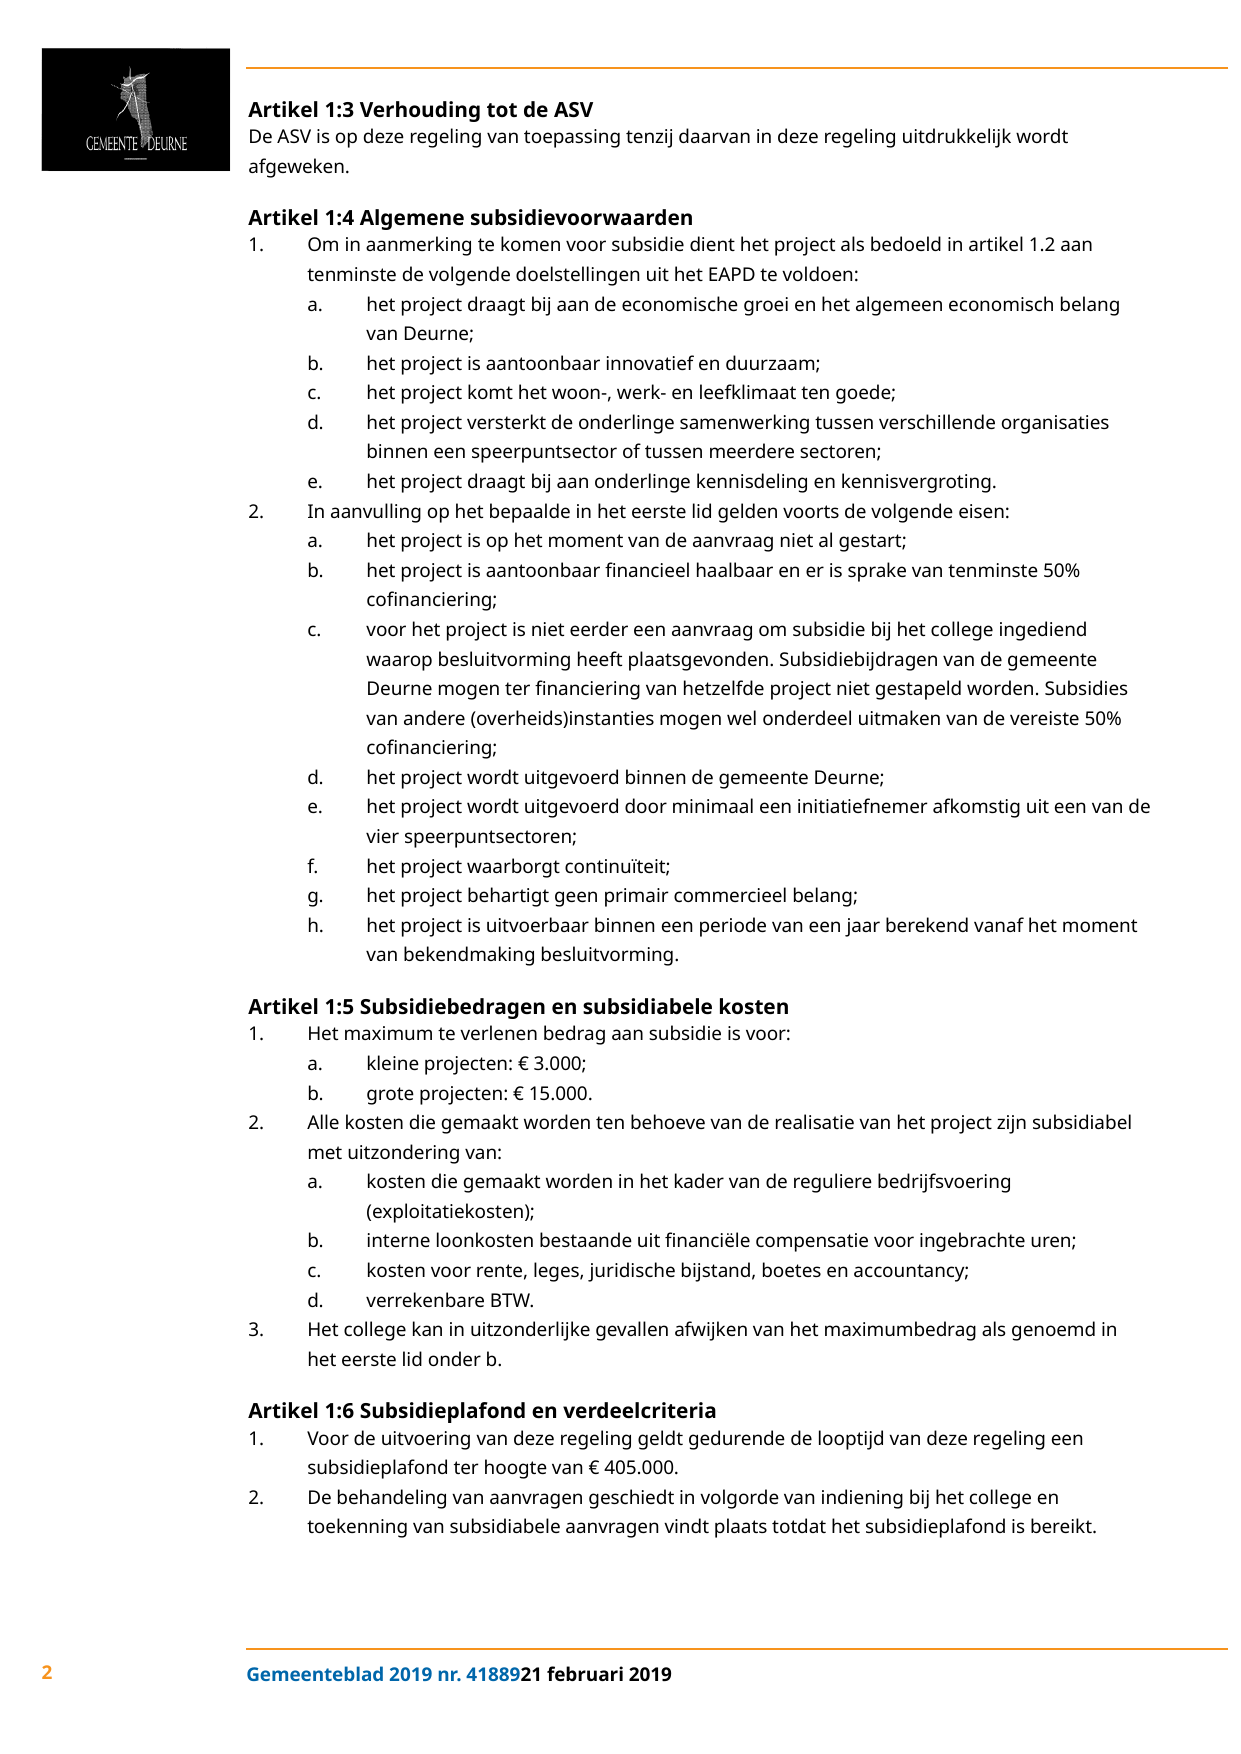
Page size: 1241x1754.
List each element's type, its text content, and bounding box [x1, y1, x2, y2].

list grote projecten: € 15.000. [307, 1080, 1152, 1105]
list verrekenbare BTW. [307, 1287, 1152, 1312]
list kosten die gemaakt worden in het kader van de reguliere bedrijfsvoering (exploitatiekosten); [307, 1168, 1152, 1224]
list het project draagt bij aan de economische groei en het algemeen economisch belang van Deurne; [307, 291, 1152, 346]
list het project is op het moment van de aanvraag niet al gestart; [307, 527, 1152, 553]
list Alle kosten die gemaakt worden ten behoeve van de realisatie van het project zijn subsidiabel met uitzondering van: [248, 1109, 1152, 1164]
list Voor de uitvoering van deze regeling geldt gedurende de looptijd van deze regeling een subsidieplafond ter hoogte van € 405.000. [248, 1425, 1152, 1480]
list het project wordt uitgevoerd door minimaal een initiatiefnemer afkomstig uit een van de vier speerpuntsectoren; [307, 794, 1152, 849]
list Het maximum te verlenen bedrag aan subsidie is voor: [248, 1021, 1152, 1046]
list kleine projecten: € 3.000; [307, 1050, 1152, 1076]
list het project waarborgt continuïteit; [307, 853, 1152, 879]
list het project komt het woon-, werk- en leefklimaat ten goede; [307, 379, 1152, 405]
list interne loonkosten bestaande uit financiële compensatie voor ingebrachte uren; [307, 1228, 1152, 1253]
list De behandeling van aanvragen geschiedt in volgorde van indiening bij het college en toekenning van subsidiabele aanvragen vindt plaats totdat het subsidieplafond is bereikt. [248, 1484, 1152, 1539]
list voor het project is niet eerder een aanvraag om subsidie bij het college ingediend waarop besluitvorming heeft plaatsgevonden. Subsidiebijdragen van de gemeente Deurne mogen ter financiering van hetzelfde project niet gestapeld worden. Subsidies van andere (overheids)instanties mogen wel onderdeel uitmaken van de vereiste 50% cofinanciering; [307, 616, 1152, 760]
text De ASV is op deze regeling van toepassing tenzij daarvan in deze regeling uitdrukkelijk wordt afgeweken. [248, 123, 1152, 178]
text Artikel 1:3 Verhouding tot de ASV [248, 95, 1152, 123]
list het project is uitvoerbaar binnen een periode van een jaar berekend vanaf het moment van bekendmaking besluitvorming. [307, 912, 1152, 967]
picture [41, 47, 231, 172]
text Artikel 1:5 Subsidiebedragen en subsidiabele kosten [248, 992, 1152, 1021]
list het project draagt bij aan onderlinge kennisdeling en kennisvergroting. [307, 468, 1152, 494]
list het project is aantoonbaar innovatief en duurzaam; [307, 350, 1152, 376]
list Het college kan in uitzonderlijke gevallen afwijken van het maximumbedrag als genoemd in het eerste lid onder b. [248, 1316, 1152, 1372]
text Artikel 1:4 Algemene subsidievoorwaarden [248, 203, 1152, 232]
list kosten voor rente, leges, juridische bijstand, boetes en accountancy; [307, 1257, 1152, 1283]
text Artikel 1:6 Subsidieplafond en verdeelcriteria [248, 1396, 1152, 1425]
list het project versterkt de onderlinge samenwerking tussen verschillende organisaties binnen een speerpuntsector of tussen meerdere sectoren; [307, 409, 1152, 464]
list het project is aantoonbaar financieel haalbaar en er is sprake van tenminste 50% cofinanciering; [307, 557, 1152, 612]
list het project wordt uitgevoerd binnen de gemeente Deurne; [307, 764, 1152, 790]
list In aanvulling op het bepaalde in het eerste lid gelden voorts de volgende eisen: [248, 498, 1152, 524]
list Om in aanmerking te komen voor subsidie dient het project als bedoeld in artikel 1.2 aan tenminste de volgende doelstellingen uit het EAPD te voldoen: [248, 232, 1152, 287]
list het project behartigt geen primair commercieel belang; [307, 882, 1152, 908]
